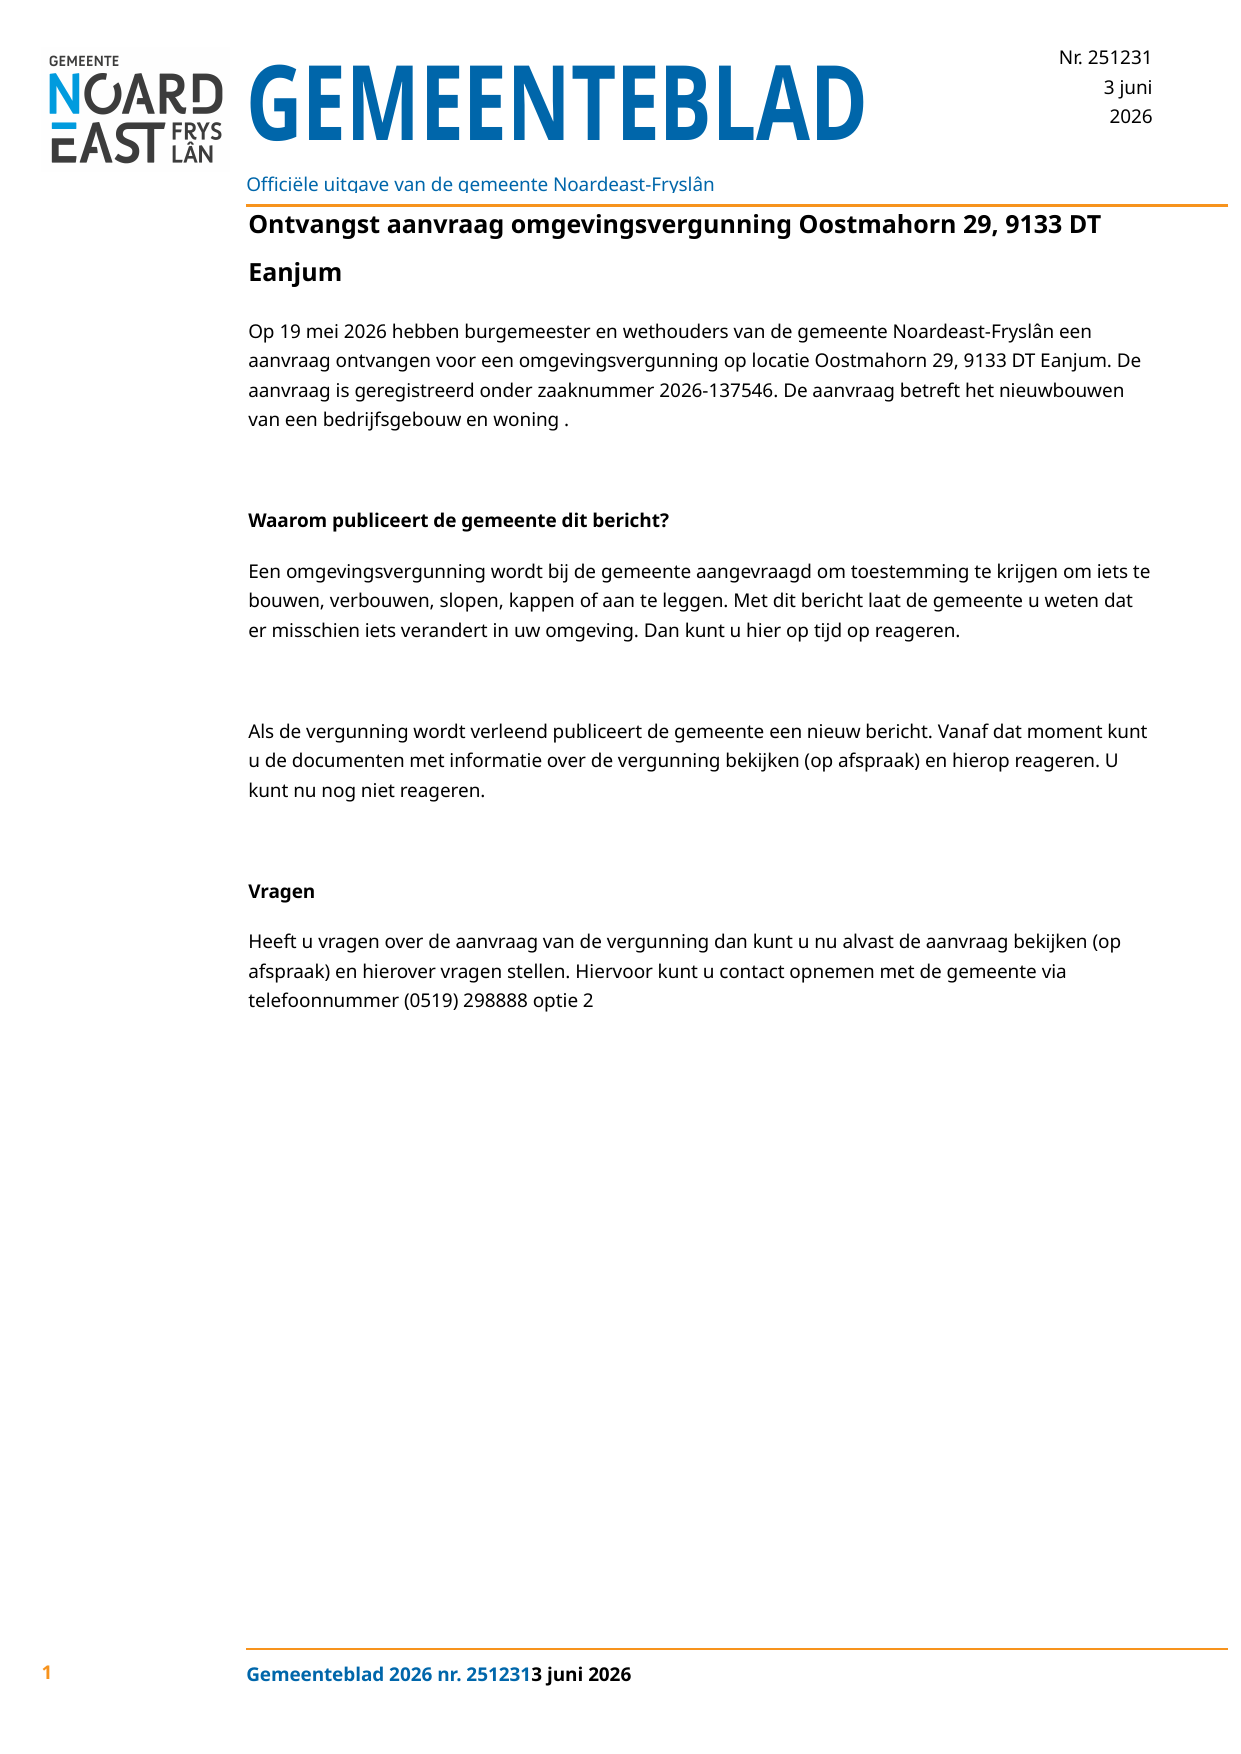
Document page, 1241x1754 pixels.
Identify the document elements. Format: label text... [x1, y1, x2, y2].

text Vragen [248, 878, 1152, 904]
text Waarom publiceert de gemeente dit bericht? [248, 507, 1152, 533]
text Op 19 mei 2026 hebben burgemeester en wethouders van de gemeente Noardeast-Fryslân een aanvraag ontvangen voor een omgevingsvergunning op locatie Oostmahorn 29, 9133 DT Eanjum. De aanvraag is geregistreerd onder zaaknummer 2026-137546. De aanvraag betreft het nieuwbouwen van een bedrijfsgebouw en woning . [248, 318, 1152, 432]
text Ontvangst aanvraag omgevingsvergunning Oostmahorn 29, 9133 DT Eanjum [248, 207, 1152, 288]
text Als de vergunning wordt verleend publiceert de gemeente een nieuw bericht. Vanaf dat moment kunt u de documenten met informatie over de vergunning bekijken (op afspraak) en hierop reageren. U kunt nu nog niet reageren. [248, 718, 1152, 803]
picture [41, 47, 231, 172]
text Heeft u vragen over de aanvraag van de vergunning dan kunt u nu alvast de aanvraag bekijken (op afspraak) en hierover vragen stellen. Hiervoor kunt u contact opnemen met de gemeente via telefoonnummer (0519) 298888 optie 2 [248, 928, 1152, 1013]
text Een omgevingsvergunning wordt bij de gemeente aangevraagd om toestemming te krijgen om iets te bouwen, verbouwen, slopen, kappen of aan te leggen. Met dit bericht laat de gemeente u weten dat er misschien iets verandert in uw omgeving. Dan kunt u hier op tijd op reageren. [248, 558, 1152, 643]
